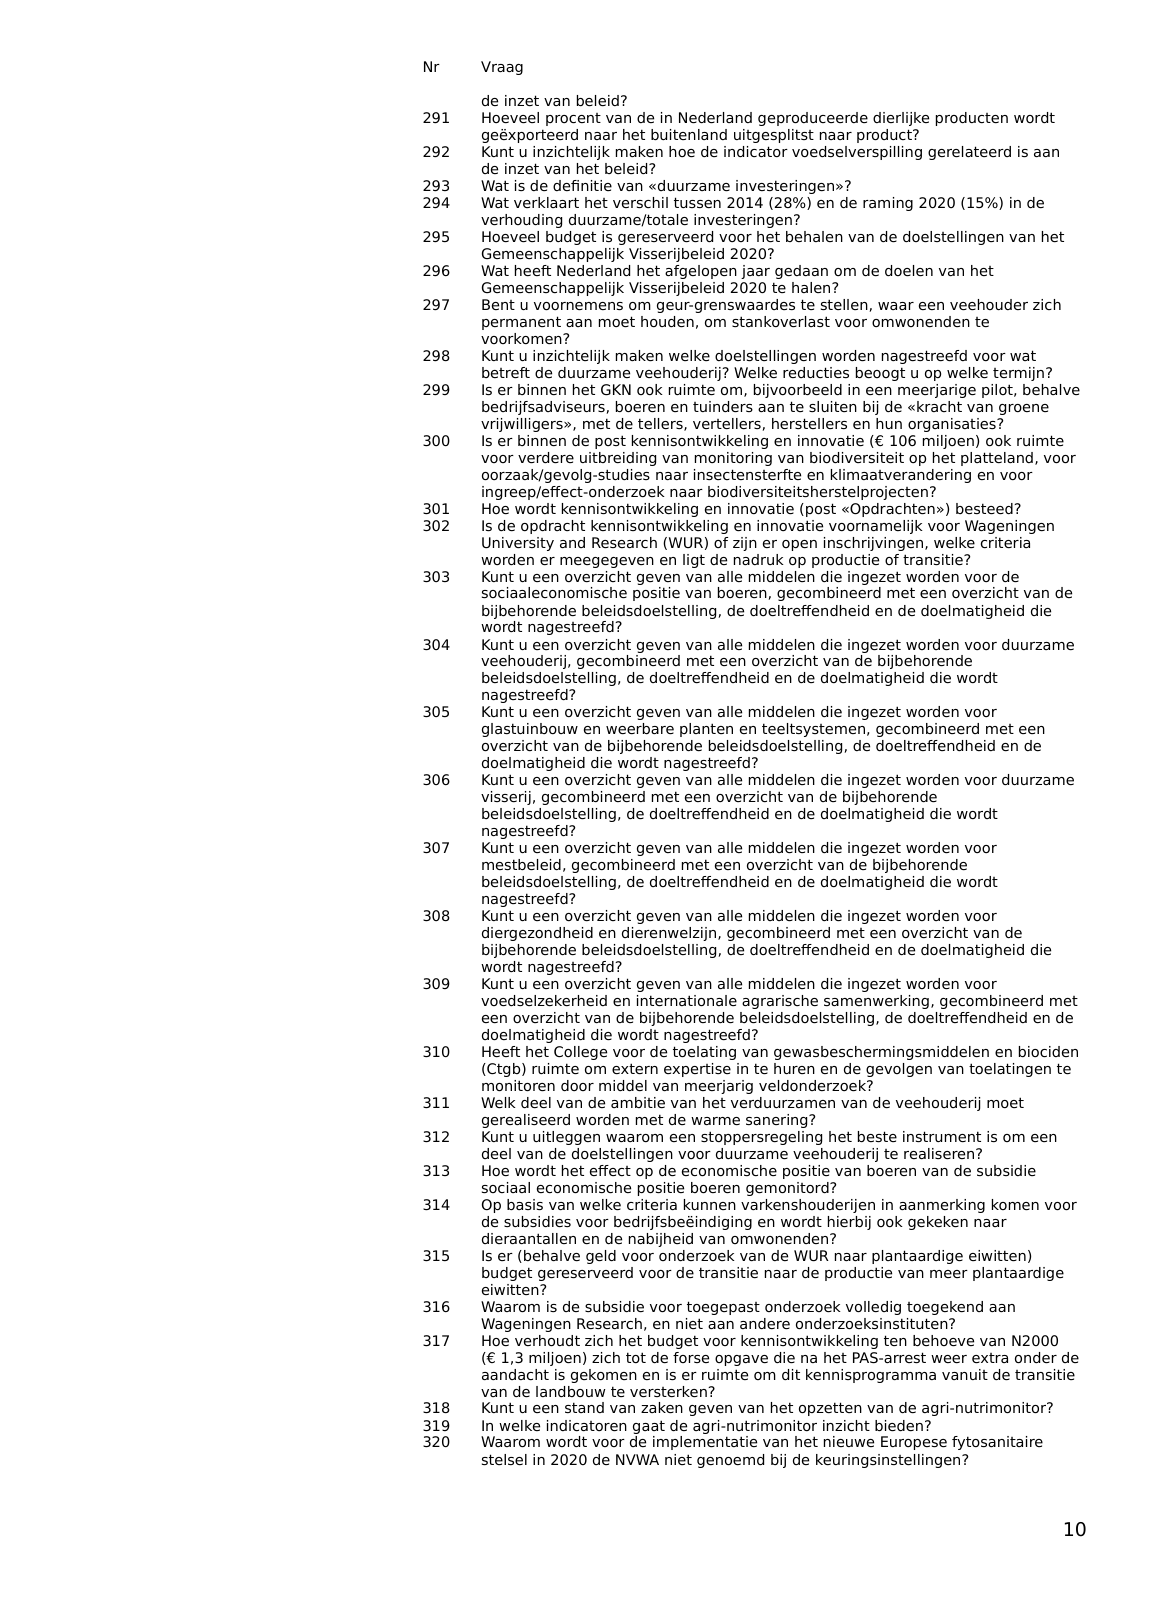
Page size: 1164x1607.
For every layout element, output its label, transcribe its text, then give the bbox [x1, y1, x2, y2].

table_cell 319 [422, 1418, 475, 1434]
table_cell 291 [422, 110, 475, 144]
table_cell In welke indicatoren gaat de agri-nutrimonitor inzicht bieden? [475, 1418, 1087, 1434]
table_cell Heeft het College voor de toelating van gewasbeschermingsmiddelen en biociden (Ctgb) ruimte om extern expertise in te huren en de gevolgen van toelatingen te monitoren door middel van meerjarig veldonderzoek? [475, 1044, 1087, 1095]
table_cell [475, 76, 1087, 93]
table_cell Kunt u een overzicht geven van alle middelen die ingezet worden voor mestbeleid, gecombineerd met een overzicht van de bijbehorende beleidsdoelstelling, de doeltreffendheid en de doelmatigheid die wordt nagestreefd? [475, 840, 1087, 908]
table_cell Wat verklaart het verschil tussen 2014 (28%) en de raming 2020 (15%) in de verhouding duurzame/totale investeringen? [475, 195, 1087, 229]
table_cell Hoeveel budget is gereserveerd voor het behalen van de doelstellingen van het Gemeenschappelijk Visserijbeleid 2020? [475, 229, 1087, 263]
table_cell Kunt u inzichtelijk maken hoe de indicator voedselverspilling gerelateerd is aan de inzet van het beleid? [475, 144, 1087, 178]
table_cell 314 [422, 1197, 475, 1248]
table_cell Kunt u een overzicht geven van alle middelen die ingezet worden voor diergezondheid en dierenwelzijn, gecombineerd met een overzicht van de bijbehorende beleidsdoelstelling, de doeltreffendheid en de doelmatigheid die wordt nagestreefd? [475, 908, 1087, 976]
table_cell Bent u voornemens om geur-grenswaardes te stellen, waar een veehouder zich permanent aan moet houden, om stankoverlast voor omwonenden te voorkomen? [475, 297, 1087, 348]
table_cell Kunt u inzichtelijk maken welke doelstellingen worden nagestreefd voor wat betreft de duurzame veehouderij? Welke reducties beoogt u op welke termijn? [475, 348, 1087, 382]
table_cell 309 [422, 976, 475, 1044]
table_cell 306 [422, 772, 475, 840]
table_cell Kunt u een overzicht geven van alle middelen die ingezet worden voor duurzame veehouderij, gecombineerd met een overzicht van de bijbehorende beleidsdoelstelling, de doeltreffendheid en de doelmatigheid die wordt nagestreefd? [475, 636, 1087, 704]
table_cell Hoe wordt het effect op de economische positie van boeren van de subsidie sociaal economische positie boeren gemonitord? [475, 1163, 1087, 1197]
table_cell Wat heeft Nederland het afgelopen jaar gedaan om de doelen van het Gemeenschappelijk Visserijbeleid 2020 te halen? [475, 263, 1087, 297]
table_cell Kunt u een overzicht geven van alle middelen die ingezet worden voor voedselzekerheid en internationale agrarische samenwerking, gecombineerd met een overzicht van de bijbehorende beleidsdoelstelling, de doeltreffendheid en de doelmatigheid die wordt nagestreefd? [475, 976, 1087, 1044]
table_cell 303 [422, 569, 475, 636]
table_cell [422, 76, 475, 93]
table_cell 293 [422, 178, 475, 195]
table_cell Is er binnen de post kennisontwikkeling en innovatie (€ 106 miljoen) ook ruimte voor verdere uitbreiding van monitoring van biodiversiteit op het platteland, voor oorzaak/gevolg-studies naar insectensterfte en klimaatverandering en voor ingreep/effect-onderzoek naar biodiversiteitsherstelprojecten? [475, 433, 1087, 501]
table_cell Kunt u een stand van zaken geven van het opzetten van de agri-nutrimonitor? [475, 1400, 1087, 1417]
table_cell 311 [422, 1095, 475, 1129]
table_cell de inzet van beleid? [475, 93, 1087, 110]
table_cell 302 [422, 518, 475, 568]
table_cell 320 [422, 1434, 475, 1468]
table_cell 292 [422, 144, 475, 178]
table_cell 307 [422, 840, 475, 908]
table_header Vraag [475, 59, 1087, 76]
table_cell Is er (behalve geld voor onderzoek van de WUR naar plantaardige eiwitten) budget gereserveerd voor de transitie naar de productie van meer plantaardige eiwitten? [475, 1248, 1087, 1298]
table_cell Wat is de definitie van «duurzame investeringen»? [475, 178, 1087, 195]
table_cell Waarom is de subsidie voor toegepast onderzoek volledig toegekend aan Wageningen Research, en niet aan andere onderzoeksinstituten? [475, 1299, 1087, 1332]
table_cell Kunt u een overzicht geven van alle middelen die ingezet worden voor de sociaaleconomische positie van boeren, gecombineerd met een overzicht van de bijbehorende beleidsdoelstelling, de doeltreffendheid en de doelmatigheid die wordt nagestreefd? [475, 569, 1087, 636]
table_cell 300 [422, 433, 475, 501]
table_cell 313 [422, 1163, 475, 1197]
table_cell 315 [422, 1248, 475, 1298]
table_cell 308 [422, 908, 475, 976]
table_cell 305 [422, 704, 475, 772]
table_cell 310 [422, 1044, 475, 1095]
table_cell 312 [422, 1129, 475, 1163]
table_cell 298 [422, 348, 475, 382]
table_cell Waarom wordt voor de implementatie van het nieuwe Europese fytosanitaire stelsel in 2020 de NVWA niet genoemd bij de keuringsinstellingen? [475, 1434, 1087, 1468]
table_cell Hoeveel procent van de in Nederland geproduceerde dierlijke producten wordt geëxporteerd naar het buitenland uitgesplitst naar product? [475, 110, 1087, 144]
table_cell 295 [422, 229, 475, 263]
table_cell Welk deel van de ambitie van het verduurzamen van de veehouderij moet gerealiseerd worden met de warme sanering? [475, 1095, 1087, 1129]
table_cell Is er binnen het GKN ook ruimte om, bijvoorbeeld in een meerjarige pilot, behalve bedrijfsadviseurs, boeren en tuinders aan te sluiten bij de «kracht van groene vrijwilligers», met de tellers, vertellers, herstellers en hun organisaties? [475, 382, 1087, 433]
table_cell Hoe wordt kennisontwikkeling en innovatie (post «Opdrachten») besteed? [475, 501, 1087, 517]
table_cell 304 [422, 636, 475, 704]
table_cell Kunt u uitleggen waarom een stoppersregeling het beste instrument is om een deel van de doelstellingen voor duurzame veehouderij te realiseren? [475, 1129, 1087, 1163]
table_cell 297 [422, 297, 475, 348]
table_cell 301 [422, 501, 475, 517]
table_cell [422, 93, 475, 110]
table_cell Op basis van welke criteria kunnen varkenshouderijen in aanmerking komen voor de subsidies voor bedrijfsbeëindiging en wordt hierbij ook gekeken naar dieraantallen en de nabijheid van omwonenden? [475, 1197, 1087, 1248]
table_cell 318 [422, 1400, 475, 1417]
table_header Nr [422, 59, 475, 76]
table_cell Hoe verhoudt zich het budget voor kennisontwikkeling ten behoeve van N2000 (€ 1,3 miljoen) zich tot de forse opgave die na het PAS-arrest weer extra onder de aandacht is gekomen en is er ruimte om dit kennisprogramma vanuit de transitie van de landbouw te versterken? [475, 1333, 1087, 1400]
table_cell 317 [422, 1333, 475, 1400]
table_cell Kunt u een overzicht geven van alle middelen die ingezet worden voor glastuinbouw en weerbare planten en teeltsystemen, gecombineerd met een overzicht van de bijbehorende beleidsdoelstelling, de doeltreffendheid en de doelmatigheid die wordt nagestreefd? [475, 704, 1087, 772]
table_cell Kunt u een overzicht geven van alle middelen die ingezet worden voor duurzame visserij, gecombineerd met een overzicht van de bijbehorende beleidsdoelstelling, de doeltreffendheid en de doelmatigheid die wordt nagestreefd? [475, 772, 1087, 840]
table_cell 316 [422, 1299, 475, 1332]
table_cell 299 [422, 382, 475, 433]
table_cell 296 [422, 263, 475, 297]
table_cell 294 [422, 195, 475, 229]
table_cell Is de opdracht kennisontwikkeling en innovatie voornamelijk voor Wageningen University and Research (WUR) of zijn er open inschrijvingen, welke criteria worden er meegegeven en ligt de nadruk op productie of transitie? [475, 518, 1087, 568]
